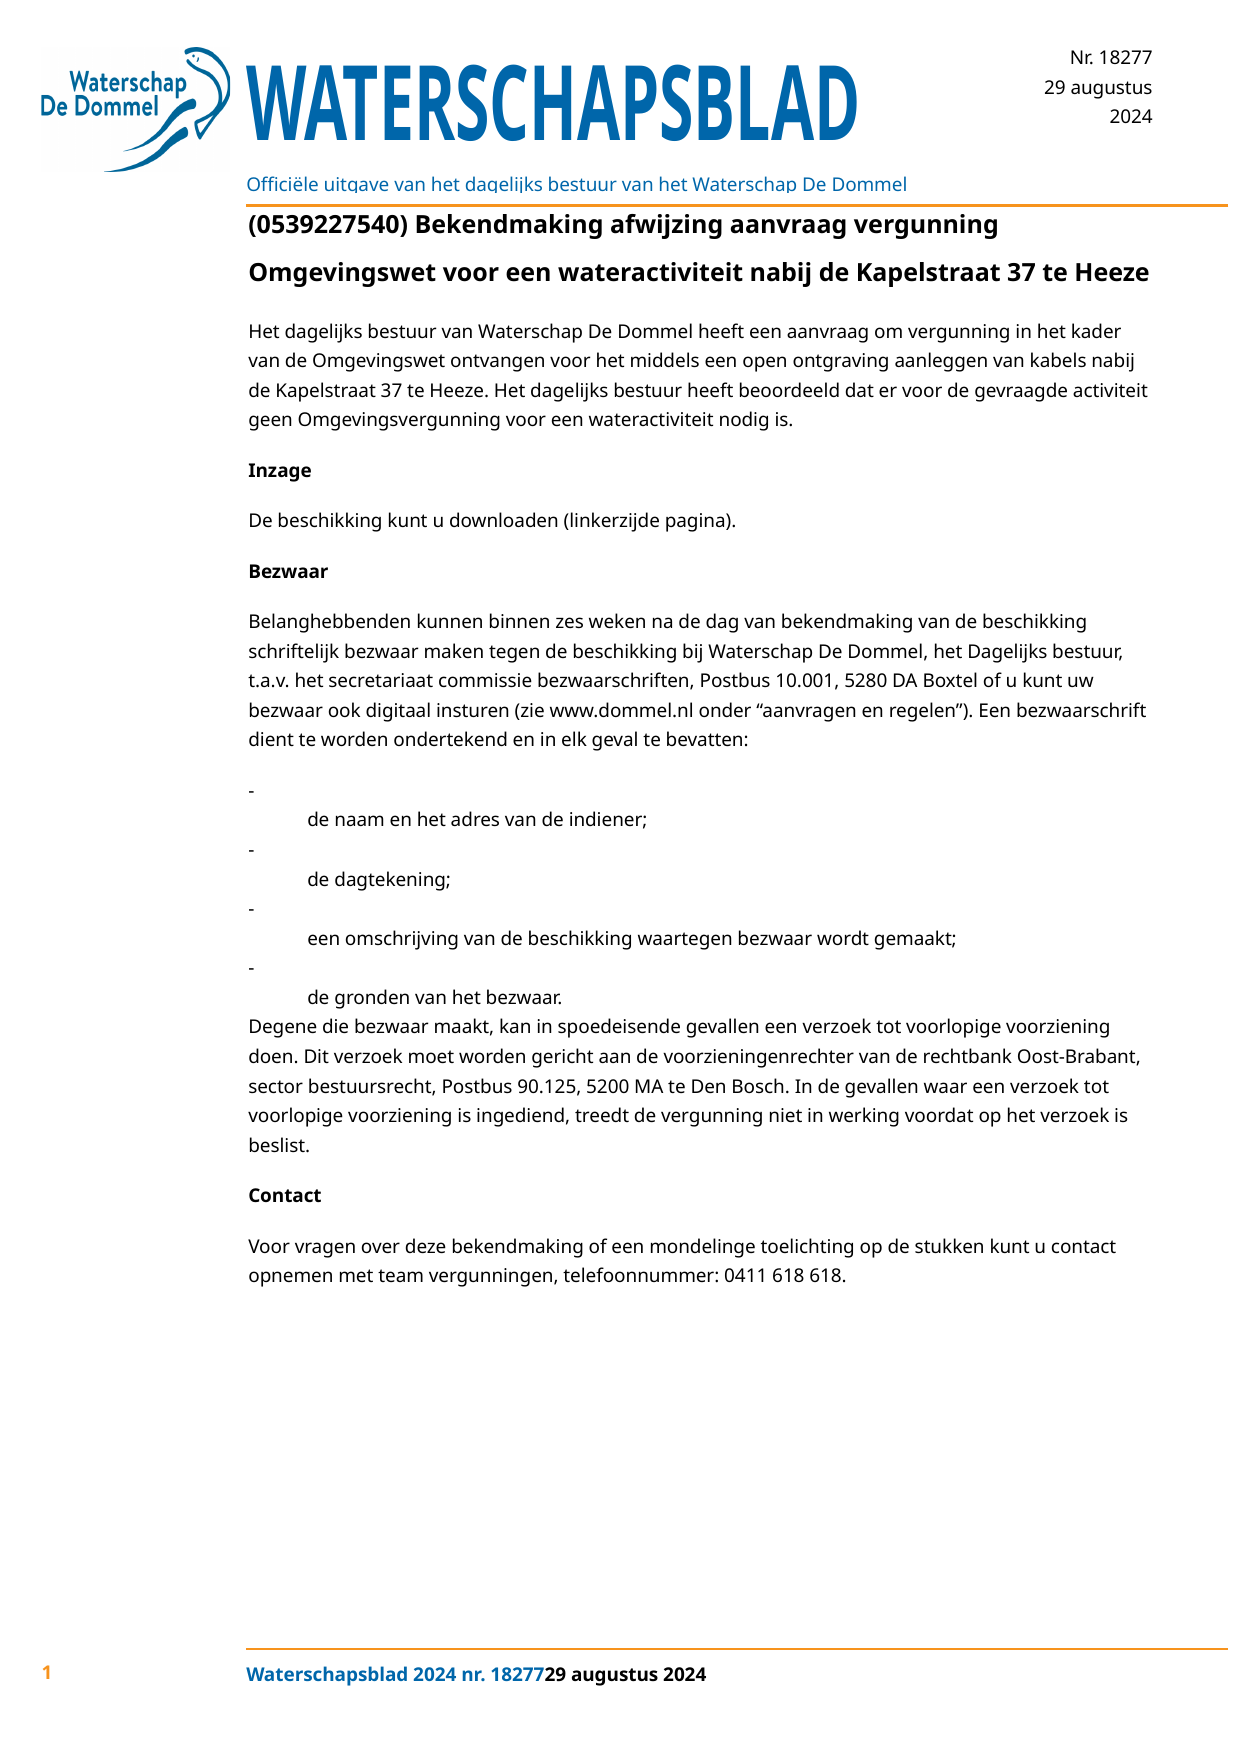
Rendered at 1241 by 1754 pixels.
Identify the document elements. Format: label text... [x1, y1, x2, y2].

text Inzage [248, 457, 1152, 483]
text Bezwaar [248, 558, 1152, 584]
list de naam en het adres van de indiener; [248, 807, 1152, 832]
picture [41, 47, 231, 172]
text Belanghebbenden kunnen binnen zes weken na de dag van bekendmaking van de beschikking schriftelijk bezwaar maken tegen de beschikking bij Waterschap De Dommel, het Dagelijks bestuur, t.a.v. het secretariaat commissie bezwaarschriften, Postbus 10.001, 5280 DA Boxtel of u kunt uw bezwaar ook digitaal insturen (zie www.dommel.nl onder “aanvragen en regelen”). Een bezwaarschrift dient te worden ondertekend en in elk geval te bevatten: [248, 608, 1152, 752]
list de gronden van het bezwaar. [248, 984, 1152, 1010]
text Degene die bezwaar maakt, kan in spoedeisende gevallen een verzoek tot voorlopige voorziening doen. Dit verzoek moet worden gericht aan de voorzieningenrechter van de rechtbank Oost-Brabant, sector bestuursrecht, Postbus 90.125, 5200 MA te Den Bosch. In de gevallen waar een verzoek tot voorlopige voorziening is ingediend, treedt de vergunning niet in werking voordat op het verzoek is beslist. [248, 1014, 1152, 1158]
picture [198, 118, 210, 131]
picture [45, 99, 51, 111]
text Het dagelijks bestuur van Waterschap De Dommel heeft een aanvraag om vergunning in het kader van de Omgevingswet ontvangen voor het middels een open ontgraving aanleggen van kabels nabij de Kapelstraat 37 te Heeze. Het dagelijks bestuur heeft beoordeeld dat er voor de gevraagde activiteit geen Omgevingsvergunning voor een wateractiviteit nodig is. [248, 318, 1152, 432]
list de dagtekening; [248, 866, 1152, 892]
list een omschrijving van de beschikking waartegen bezwaar wordt gemaakt; [248, 925, 1152, 951]
picture [204, 47, 231, 76]
text (0539227540) Bekendmaking afwijzing aanvraag vergunning Omgevingswet voor een wateractiviteit nabij de Kapelstraat 37 te Heeze [248, 207, 1152, 288]
text Voor vragen over deze bekendmaking of een mondelinge toelichting op de stukken kunt u contact opnemen met team vergunningen, telefoonnummer: 0411 618 618. [248, 1233, 1152, 1288]
text De beschikking kunt u downloaden (linkerzijde pagina). [248, 507, 1152, 533]
text Contact [248, 1182, 1152, 1208]
